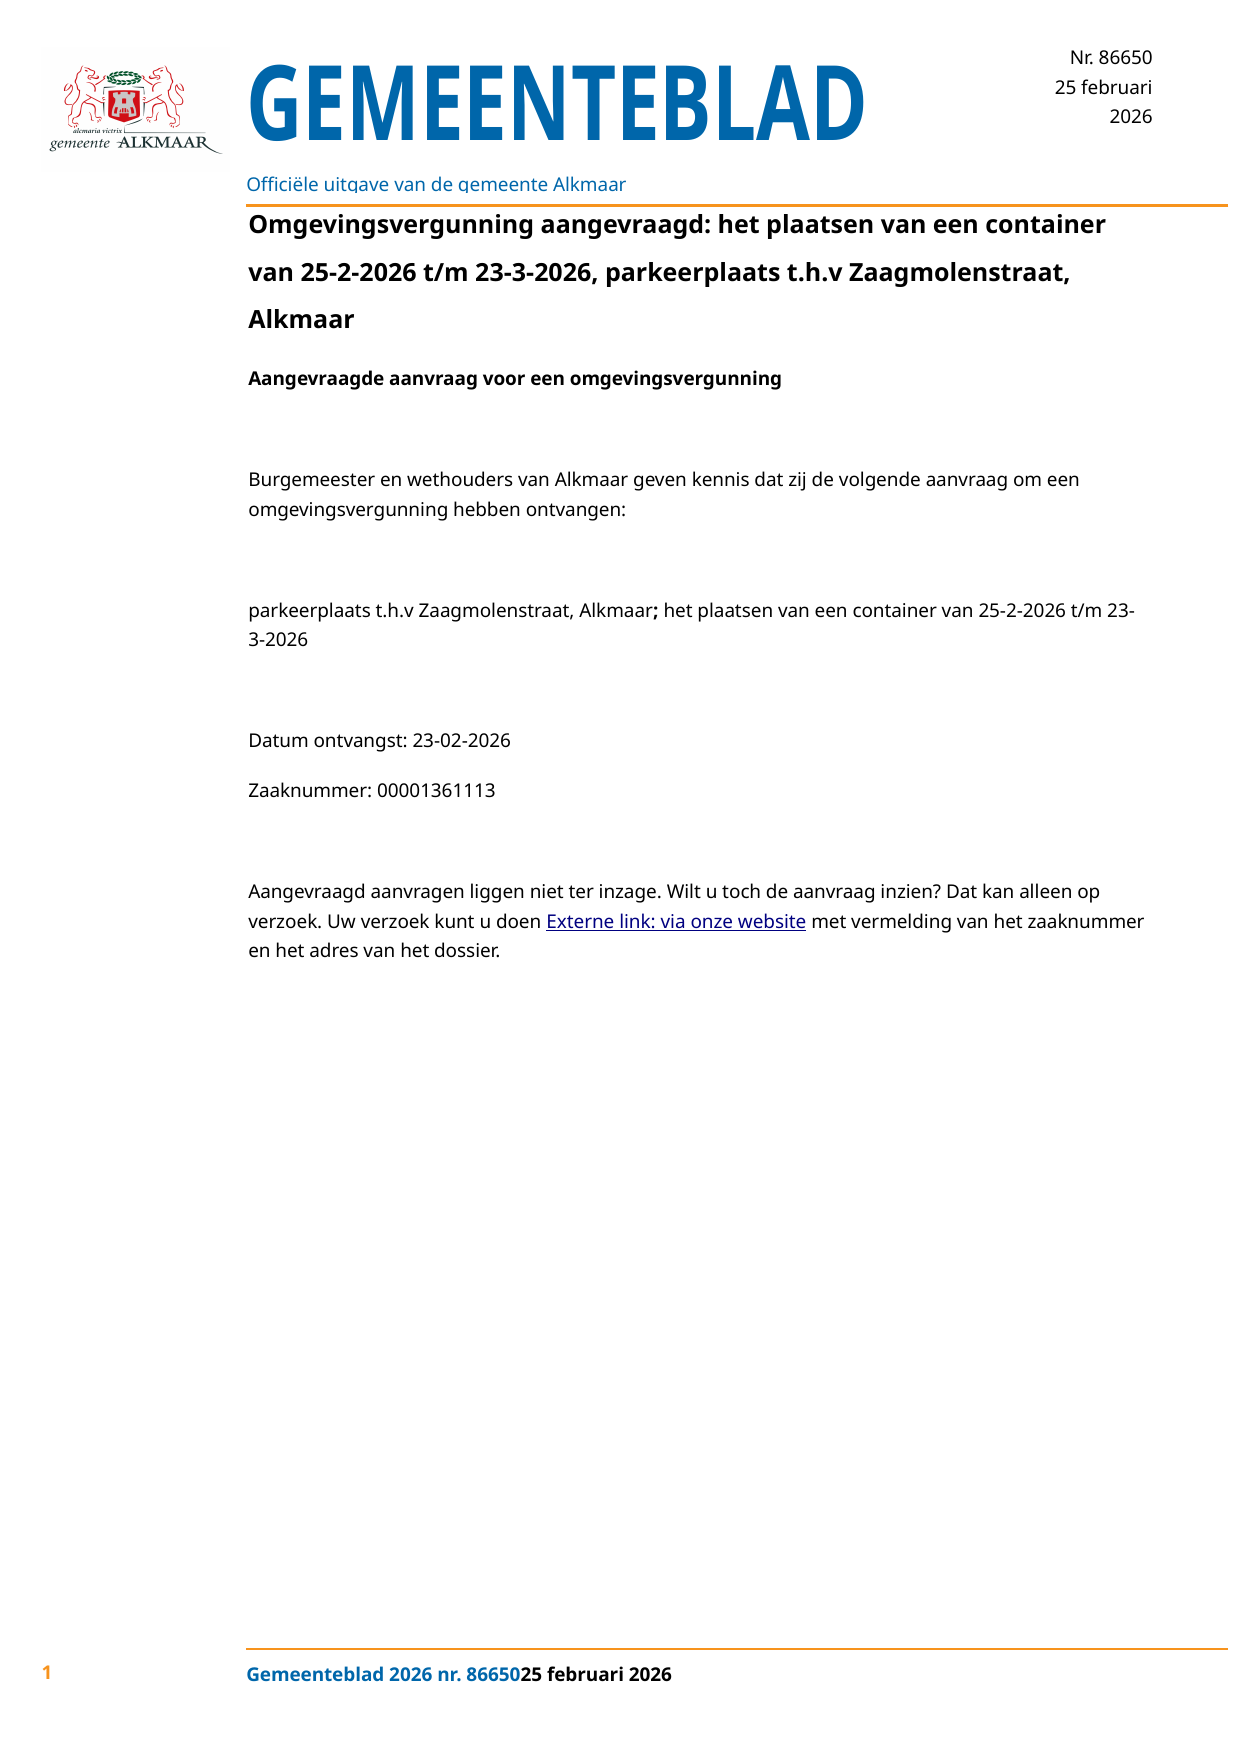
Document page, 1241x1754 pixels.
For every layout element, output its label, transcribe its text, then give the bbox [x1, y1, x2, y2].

text Datum ontvangst: 23-02-2026 [248, 727, 1152, 753]
text Zaaknummer: 00001361113 [248, 778, 1152, 803]
text Burgemeester en wethouders van Alkmaar geven kennis dat zij de volgende aanvraag om een omgevingsvergunning hebben ontvangen: [248, 466, 1152, 522]
text Aangevraagde aanvraag voor een omgevingsvergunning [248, 366, 1152, 391]
text Omgevingsvergunning aangevraagd: het plaatsen van een container van 25-2-2026 t/m 23-3-2026, parkeerplaats t.h.v Zaagmolenstraat, Alkmaar [248, 207, 1152, 336]
text Aangevraagd aanvragen liggen niet ter inzage. Wilt u toch de aanvraag inzien? Dat kan alleen op verzoek. Uw verzoek kunt u doen Externe link: via onze website met vermelding van het zaaknummer en het adres van het dossier. [248, 878, 1152, 963]
picture [41, 47, 231, 172]
text parkeerplaats t.h.v Zaagmolenstraat, Alkmaar; het plaatsen van een container van 25-2-2026 t/m 23-3-2026 [248, 597, 1152, 652]
